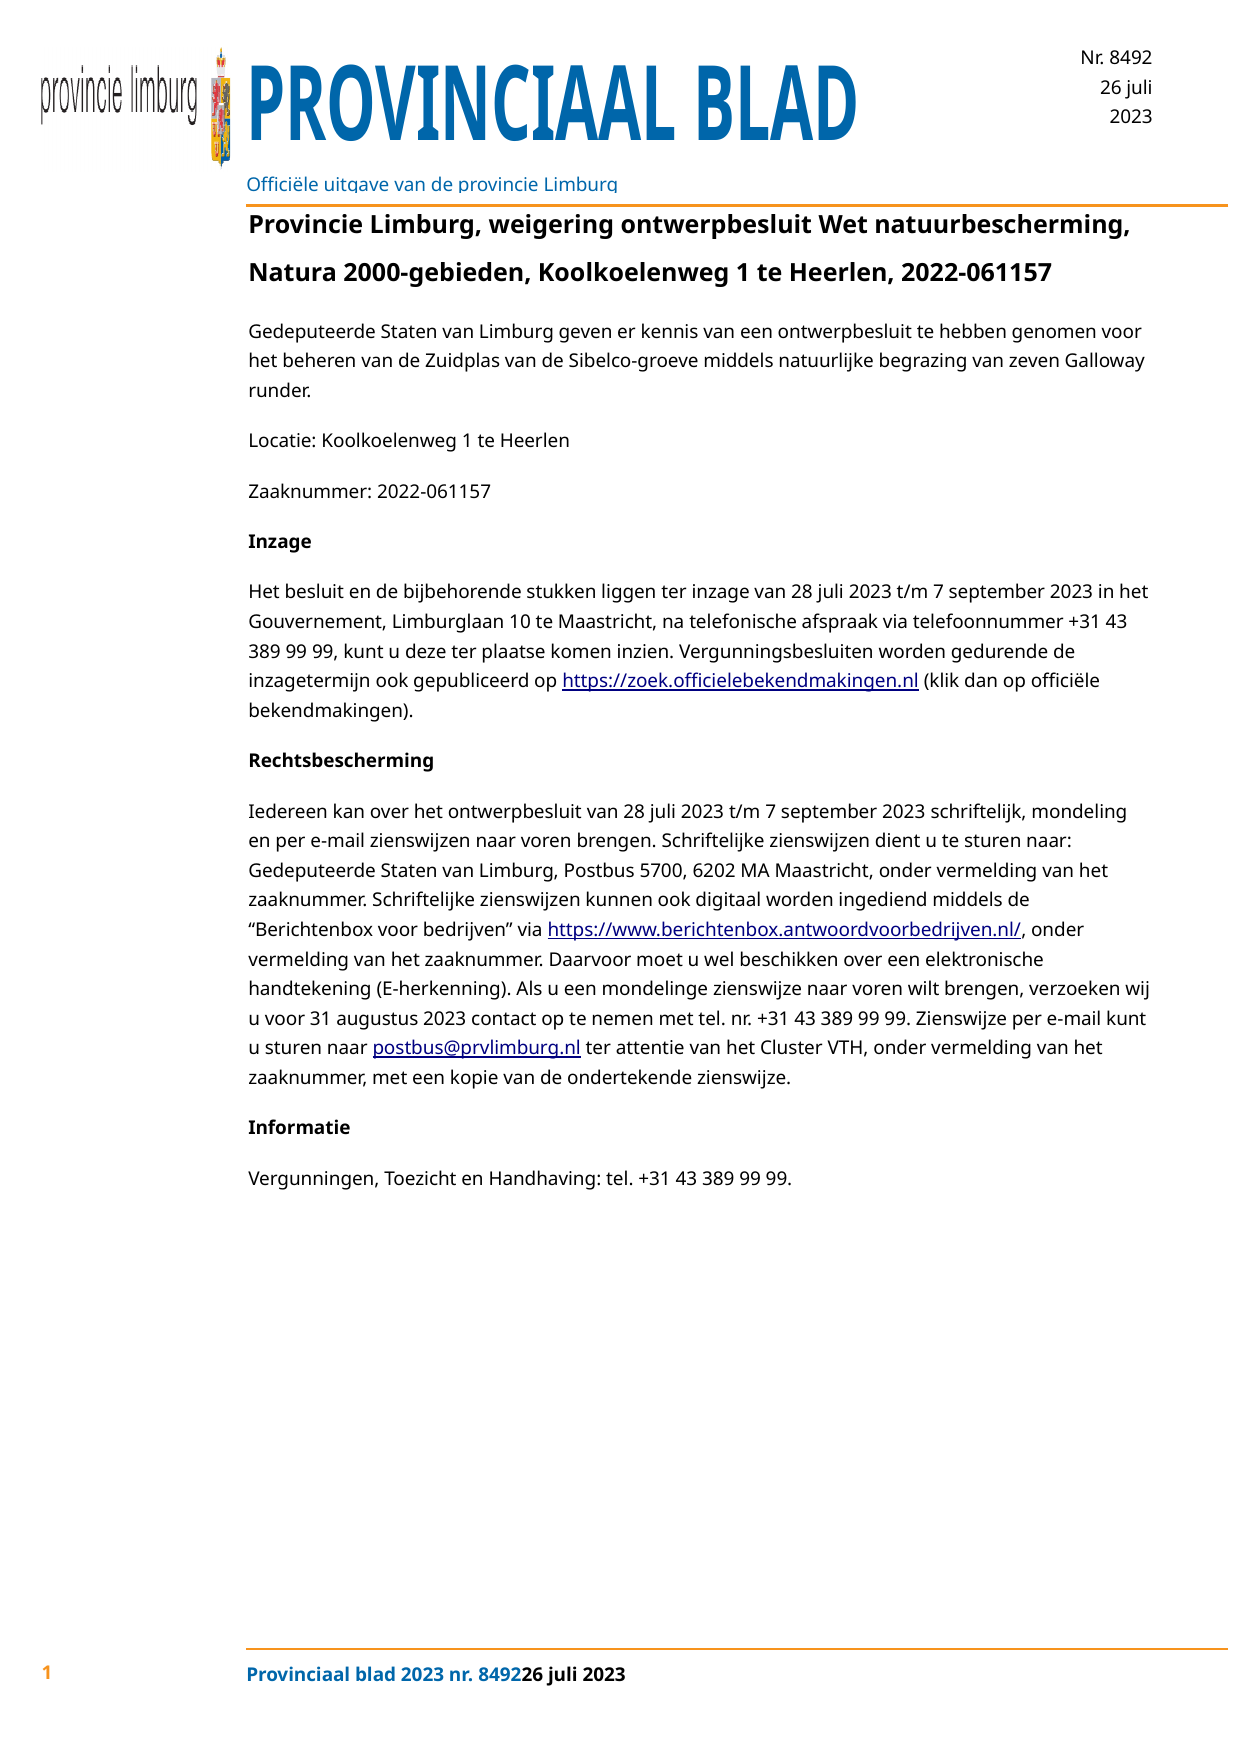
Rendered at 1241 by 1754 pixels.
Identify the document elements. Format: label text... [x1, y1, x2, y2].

text Zaaknummer: 2022-061157 [248, 478, 1152, 504]
text Provincie Limburg, weigering ontwerpbesluit Wet natuurbescherming, Natura 2000-gebieden, Koolkoelenweg 1 te Heerlen, 2022-061157 [248, 207, 1152, 288]
text Het besluit en de bijbehorende stukken liggen ter inzage van 28 juli 2023 t/m 7 september 2023 in het Gouvernement, Limburglaan 10 te Maastricht, na telefonische afspraak via telefoonnummer +31 43 389 99 99, kunt u deze ter plaatse komen inzien. Vergunningsbesluiten worden gedurende de inzagetermijn ook gepubliceerd op https://zoek.officielebekendmakingen.nl (klik dan op officiële bekendmakingen). [248, 579, 1152, 723]
text Vergunningen, Toezicht en Handhaving: tel. +31 43 389 99 99. [248, 1165, 1152, 1191]
text Iedereen kan over het ontwerpbesluit van 28 juli 2023 t/m 7 september 2023 schriftelijk, mondeling en per e-mail zienswijzen naar voren brengen. Schriftelijke zienswijzen dient u te sturen naar: Gedeputeerde Staten van Limburg, Postbus 5700, 6202 MA Maastricht, onder vermelding van het zaaknummer. Schriftelijke zienswijzen kunnen ook digitaal worden ingediend middels de “Berichtenbox voor bedrijven” via https://www.berichtenbox.antwoordvoorbedrijven.nl/, onder vermelding van het zaaknummer. Daarvoor moet u wel beschikken over een elektronische handtekening (E-herkenning). Als u een mondelinge zienswijze naar voren wilt brengen, verzoeken wij u voor 31 augustus 2023 contact op te nemen met tel. nr. +31 43 389 99 99. Zienswijze per e-mail kunt u sturen naar postbus@prvlimburg.nl ter attentie van het Cluster VTH, onder vermelding van het zaaknummer, met een kopie van de ondertekende zienswijze. [248, 798, 1152, 1090]
text Inzage [248, 528, 1152, 554]
text Gedeputeerde Staten van Limburg geven er kennis van een ontwerpbesluit te hebben genomen voor het beheren van de Zuidplas van de Sibelco-groeve middels natuurlijke begrazing van zeven Galloway runder. [248, 318, 1152, 403]
text Locatie: Koolkoelenweg 1 te Heerlen [248, 427, 1152, 453]
picture [41, 47, 231, 172]
text Informatie [248, 1114, 1152, 1140]
text Rechtsbescherming [248, 747, 1152, 773]
